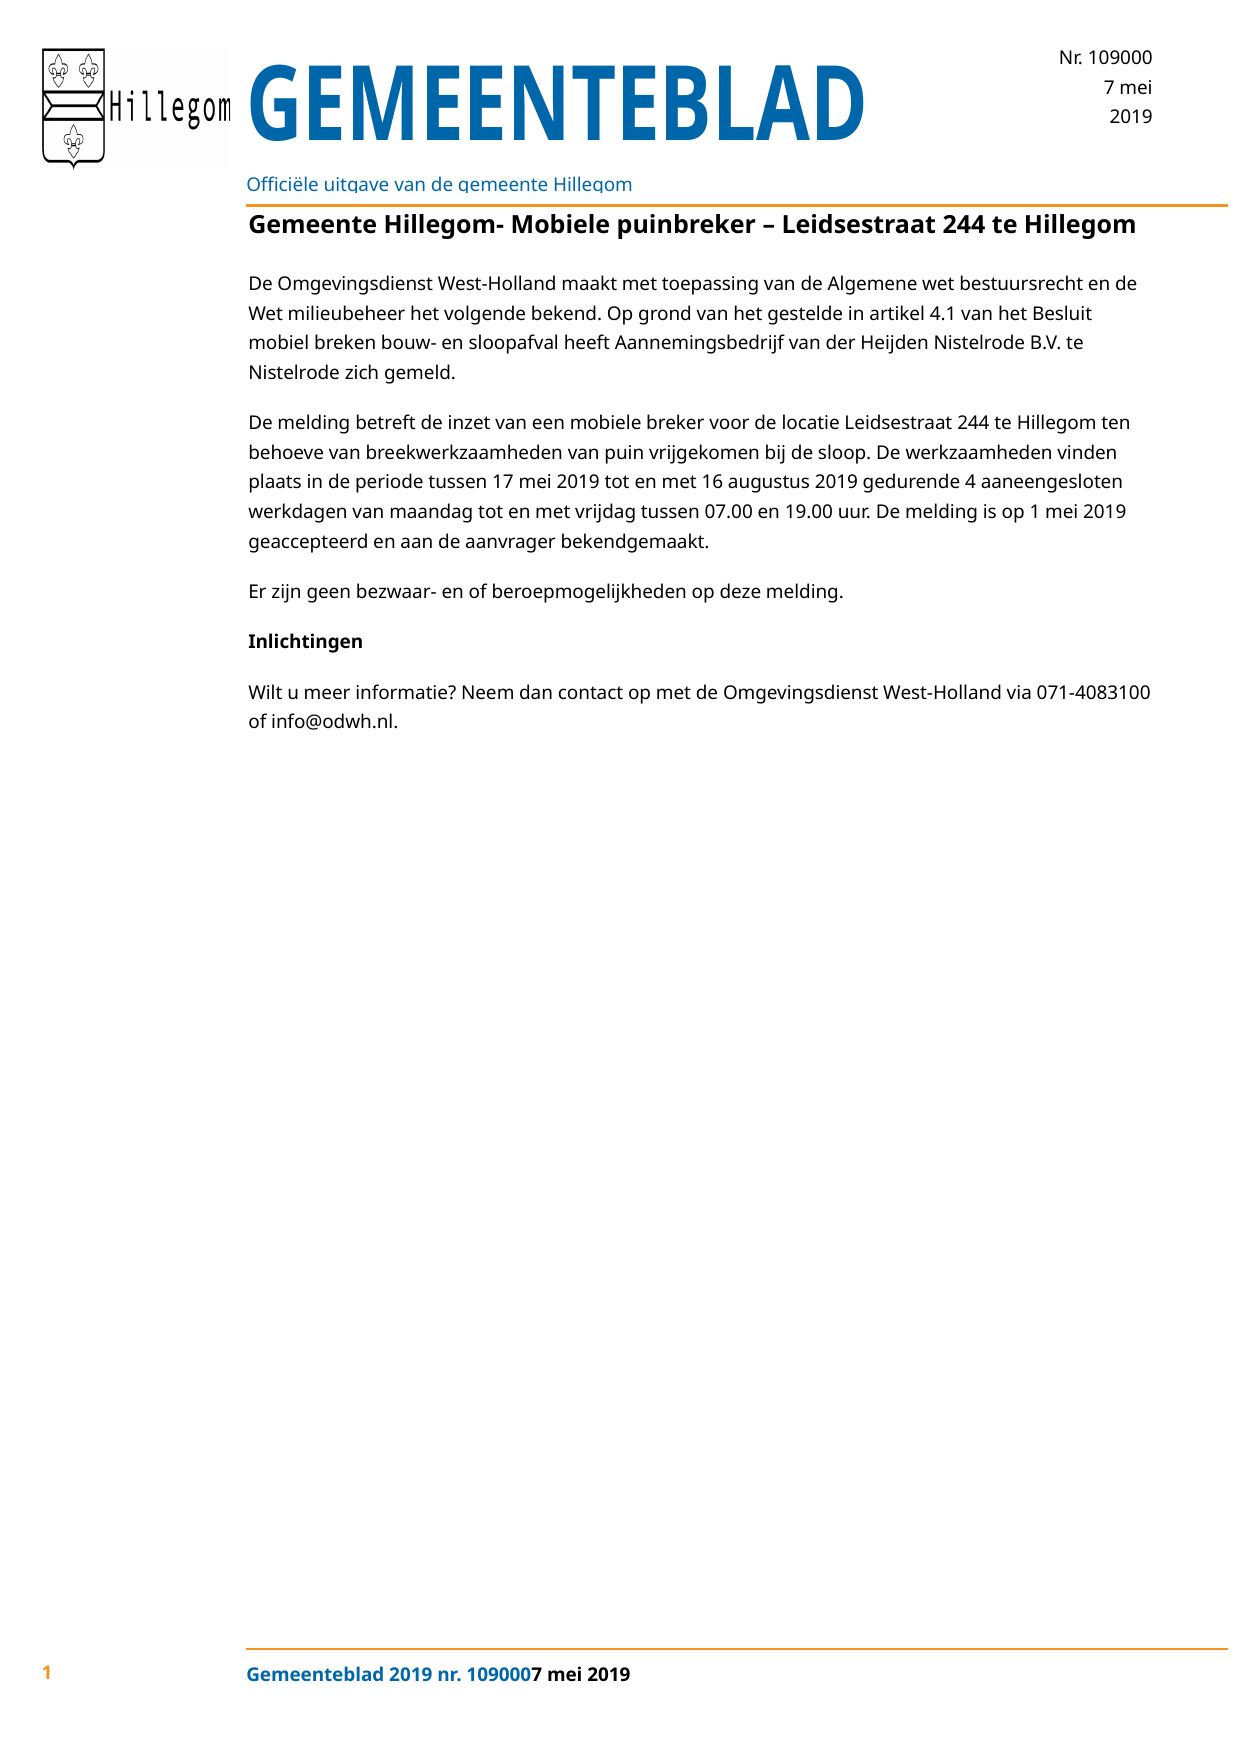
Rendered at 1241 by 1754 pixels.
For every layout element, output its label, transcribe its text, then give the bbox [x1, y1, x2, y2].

text Inlichtingen [248, 629, 1152, 654]
text Gemeente Hillegom- Mobiele puinbreker – Leidsestraat 244 te Hillegom [248, 207, 1152, 241]
text Er zijn geen bezwaar‐ en of beroepmogelijkheden op deze melding. [248, 578, 1152, 604]
picture [41, 47, 231, 172]
text Wilt u meer informatie? Neem dan contact op met de Omgevingsdienst West‐Holland via 071‐4083100 of info@odwh.nl. [248, 679, 1152, 734]
text De Omgevingsdienst West‐Holland maakt met toepassing van de Algemene wet bestuursrecht en de Wet milieubeheer het volgende bekend. Op grond van het gestelde in artikel 4.1 van het Besluit mobiel breken bouw‐ en sloopafval heeft Aannemingsbedrijf van der Heijden Nistelrode B.V. te Nistelrode zich gemeld. [248, 270, 1152, 385]
text De melding betreft de inzet van een mobiele breker voor de locatie Leidsestraat 244 te Hillegom ten behoeve van breekwerkzaamheden van puin vrijgekomen bij de sloop. De werkzaamheden vinden plaats in de periode tussen 17 mei 2019 tot en met 16 augustus 2019 gedurende 4 aaneengesloten werkdagen van maandag tot en met vrijdag tussen 07.00 en 19.00 uur. De melding is op 1 mei 2019 geaccepteerd en aan de aanvrager bekendgemaakt. [248, 409, 1152, 553]
